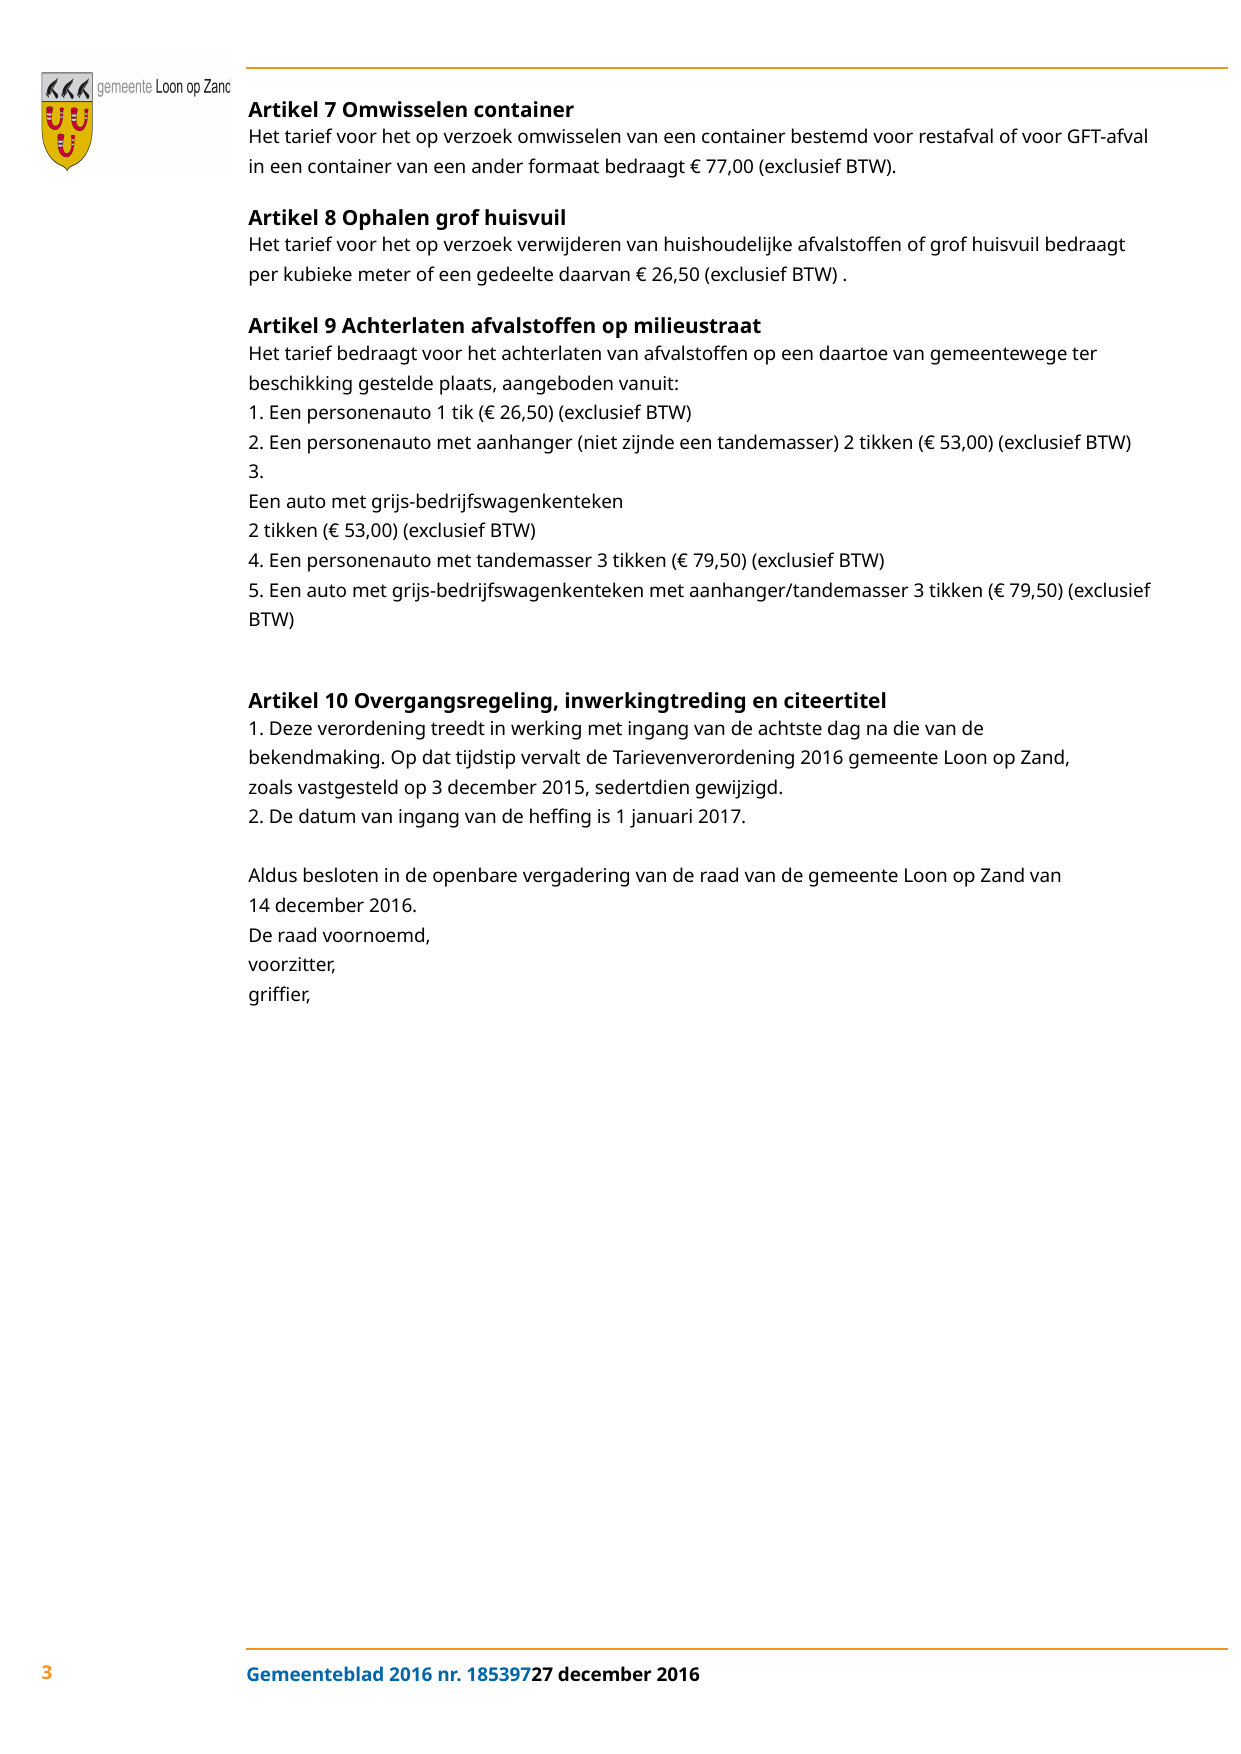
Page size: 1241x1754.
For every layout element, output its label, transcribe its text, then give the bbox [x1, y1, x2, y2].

text Artikel 8 Ophalen grof huisvuil [248, 203, 1152, 232]
text 2 tikken (€ 53,00) (exclusief BTW) [248, 518, 1152, 543]
text griffier, [248, 981, 1152, 1007]
text Artikel 9 Achterlaten afvalstoffen op milieustraat [248, 312, 1152, 340]
text Artikel 10 Overgangsregeling, inwerkingtreding en citeertitel [248, 686, 1152, 715]
text 3. [248, 458, 1152, 484]
text 14 december 2016. [248, 892, 1152, 918]
text 1. Deze verordening treedt in werking met ingang van de achtste dag na die van de [248, 715, 1152, 741]
text 2. Een personenauto met aanhanger (niet zijnde een tandemasser) 2 tikken (€ 53,00) (exclusief BTW) [248, 429, 1152, 454]
text voorzitter, [248, 951, 1152, 977]
text Het tarief voor het op verzoek verwijderen van huishoudelijke afvalstoffen of grof huisvuil bedraagt per kubieke meter of een gedeelte daarvan € 26,50 (exclusief BTW) . [248, 232, 1152, 287]
text Het tarief bedraagt voor het achterlaten van afvalstoffen op een daartoe van gemeentewege ter beschikking gestelde plaats, aangeboden vanuit: [248, 340, 1152, 395]
text 5. Een auto met grijs-bedrijfswagenkenteken met aanhanger/tandemasser 3 tikken (€ 79,50) (exclusief BTW) [248, 577, 1152, 632]
text De raad voornoemd, [248, 922, 1152, 948]
picture [41, 47, 231, 172]
text Artikel 7 Omwisselen container [248, 95, 1152, 123]
text bekendmaking. Op dat tijdstip vervalt de Tarievenverordening 2016 gemeente Loon op Zand, [248, 744, 1152, 770]
text Een auto met grijs-bedrijfswagenkenteken [248, 488, 1152, 514]
text 2. De datum van ingang van de heffing is 1 januari 2017. [248, 803, 1152, 829]
text 4. Een personenauto met tandemasser 3 tikken (€ 79,50) (exclusief BTW) [248, 547, 1152, 573]
text Aldus besloten in de openbare vergadering van de raad van de gemeente Loon op Zand van [248, 863, 1152, 888]
text 1. Een personenauto 1 tik (€ 26,50) (exclusief BTW) [248, 399, 1152, 425]
text Het tarief voor het op verzoek omwisselen van een container bestemd voor restafval of voor GFT-afval in een container van een ander formaat bedraagt € 77,00 (exclusief BTW). [248, 123, 1152, 178]
text zoals vastgesteld op 3 december 2015, sedertdien gewijzigd. [248, 774, 1152, 800]
